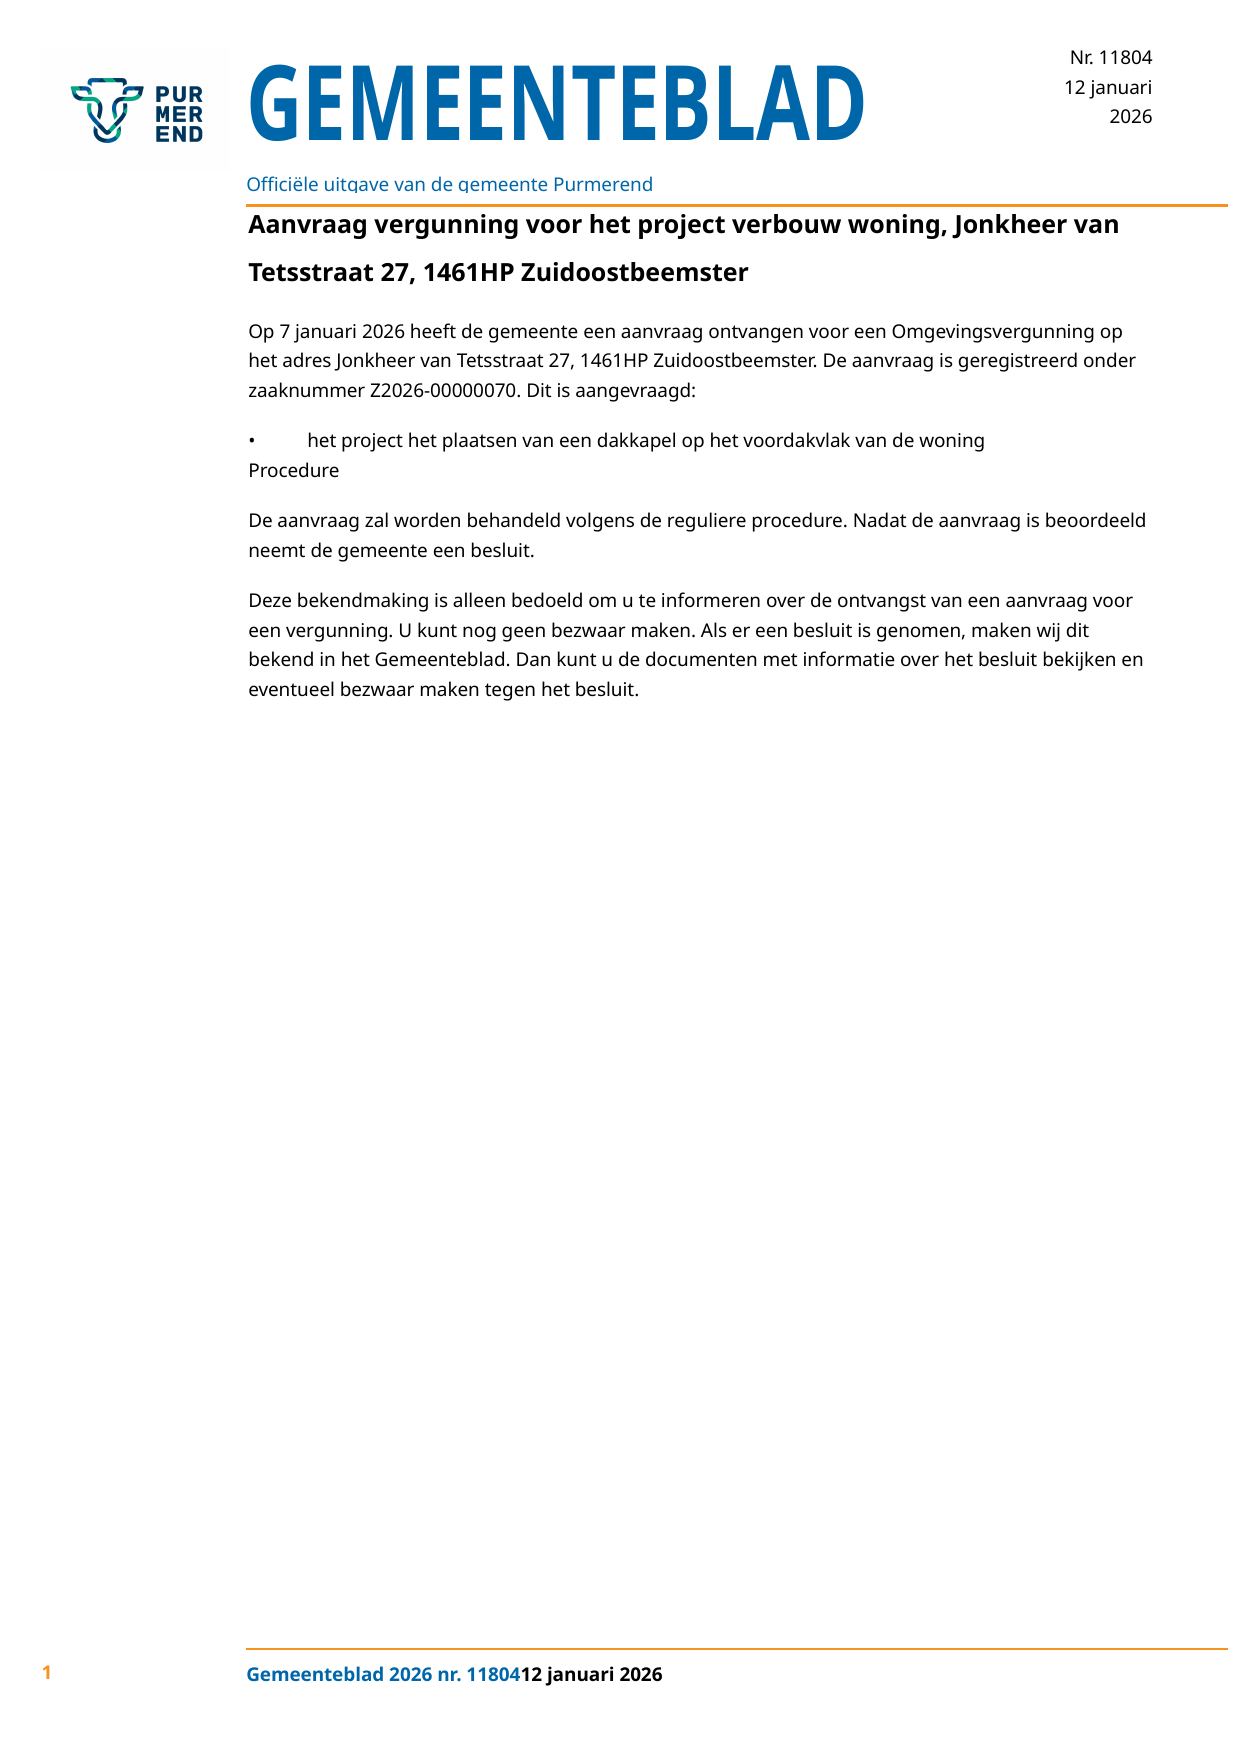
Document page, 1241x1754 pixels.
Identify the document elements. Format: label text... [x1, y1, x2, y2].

picture [41, 47, 231, 172]
text Deze bekendmaking is alleen bedoeld om u te informeren over de ontvangst van een aanvraag voor een vergunning. U kunt nog geen bezwaar maken. Als er een besluit is genomen, maken wij dit bekend in het Gemeenteblad. Dan kunt u de documenten met informatie over het besluit bekijken en eventueel bezwaar maken tegen het besluit. [248, 587, 1152, 702]
text Procedure [248, 457, 1152, 483]
text Op 7 januari 2026 heeft de gemeente een aanvraag ontvangen voor een Omgevingsvergunning op het adres Jonkheer van Tetsstraat 27, 1461HP Zuidoostbeemster. De aanvraag is geregistreerd onder zaaknummer Z2026-00000070. Dit is aangevraagd: [248, 318, 1152, 403]
text Aanvraag vergunning voor het project verbouw woning, Jonkheer van Tetsstraat 27, 1461HP Zuidoostbeemster [248, 207, 1152, 288]
text De aanvraag zal worden behandeld volgens de reguliere procedure. Nadat de aanvraag is beoordeeld neemt de gemeente een besluit. [248, 507, 1152, 563]
list het project het plaatsen van een dakkapel op het voordakvlak van de woning [248, 427, 1152, 453]
